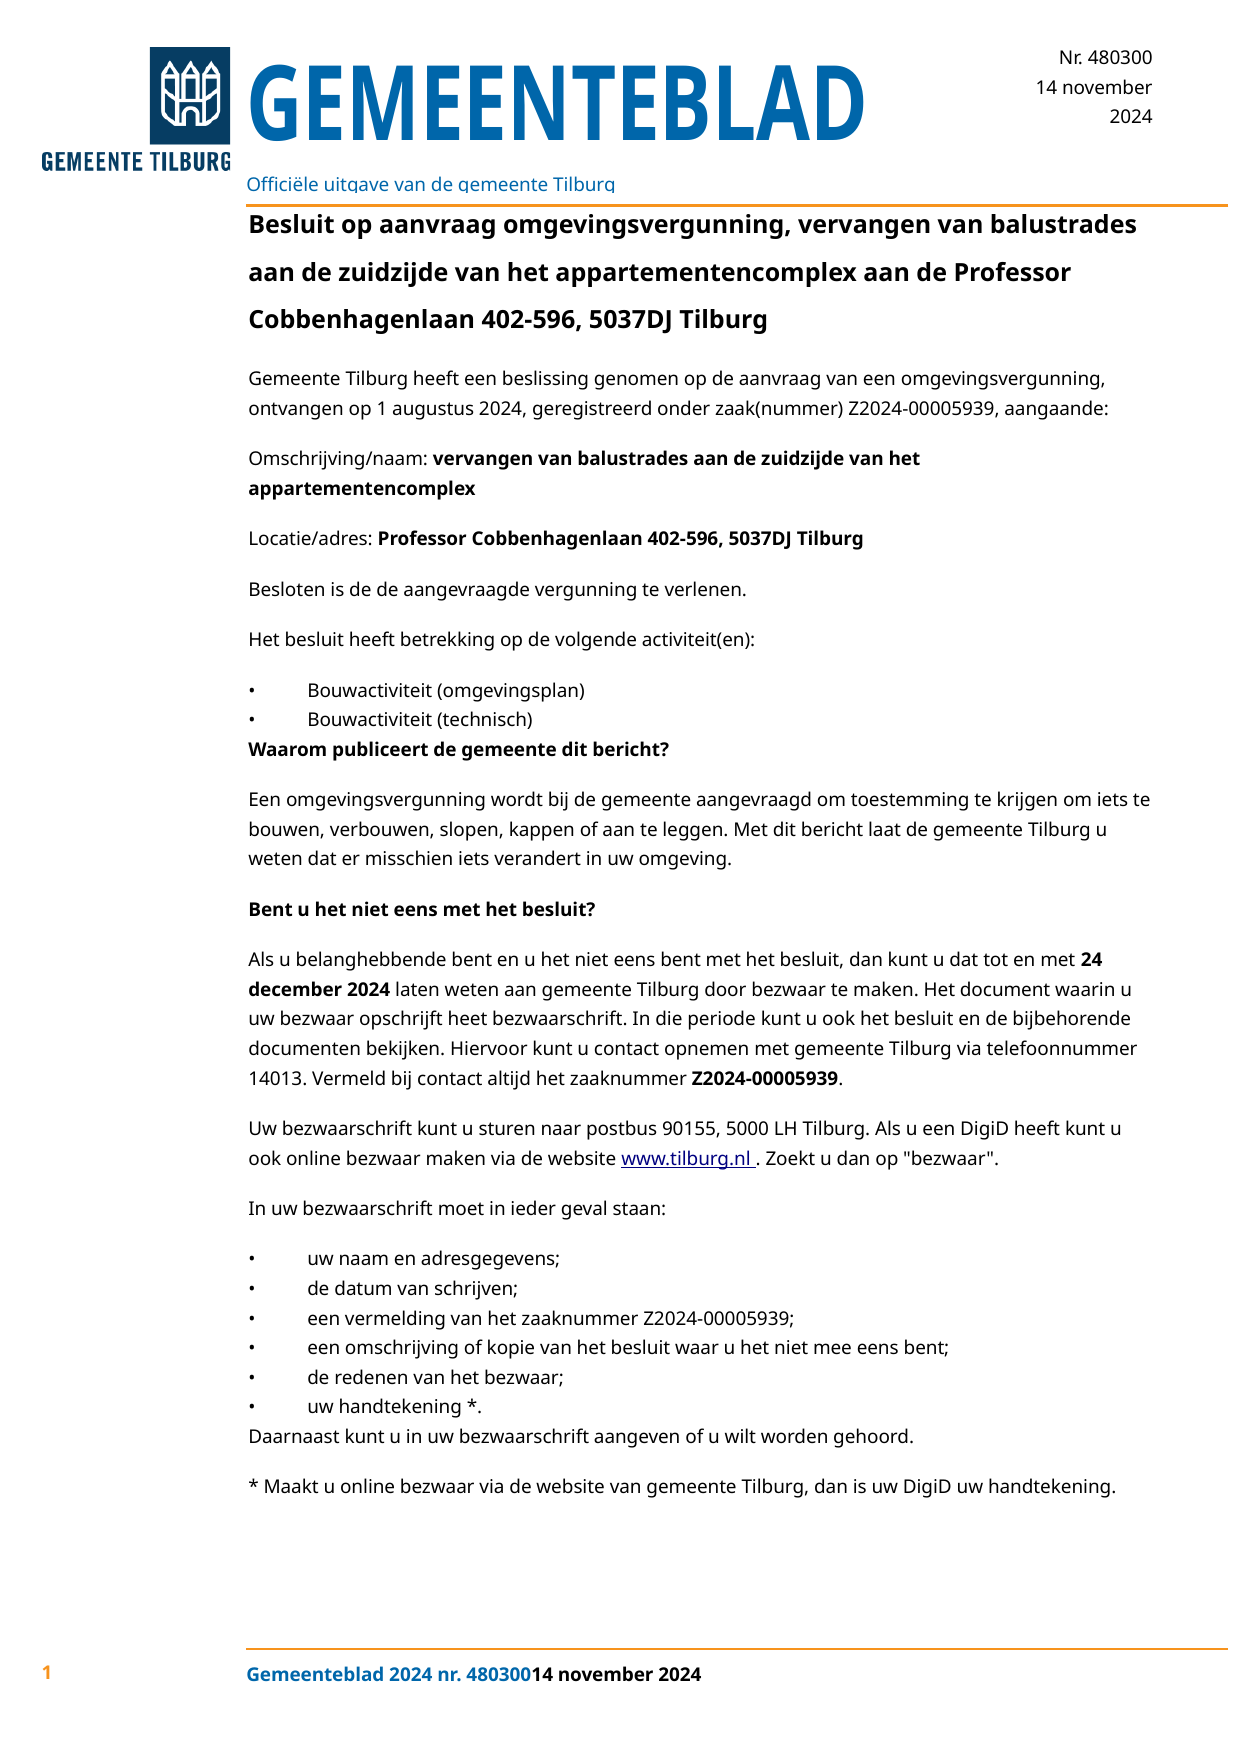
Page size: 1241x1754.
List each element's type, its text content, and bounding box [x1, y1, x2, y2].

text Het besluit heeft betrekking op de volgende activiteit(en): [248, 626, 1152, 652]
list de redenen van het bezwaar; [248, 1364, 1152, 1389]
text Gemeente Tilburg heeft een beslissing genomen op de aanvraag van een omgevingsvergunning, ontvangen op 1 augustus 2024, geregistreerd onder zaak(nummer) Z2024-00005939, aangaande: [248, 366, 1152, 421]
text Bent u het niet eens met het besluit? [248, 896, 1152, 922]
list de datum van schrijven; [248, 1275, 1152, 1301]
list uw handtekening *. [248, 1393, 1152, 1419]
list uw naam en adresgegevens; [248, 1246, 1152, 1271]
text Daarnaast kunt u in uw bezwaarschrift aangeven of u wilt worden gehoord. [248, 1423, 1152, 1449]
picture [41, 47, 231, 172]
text Besloten is de de aangevraagde vergunning te verlenen. [248, 576, 1152, 602]
text Waarom publiceert de gemeente dit bericht? [248, 736, 1152, 762]
text Locatie/adres: Professor Cobbenhagenlaan 402-596, 5037DJ Tilburg [248, 526, 1152, 551]
text In uw bezwaarschrift moet in ieder geval staan: [248, 1195, 1152, 1221]
text * Maakt u online bezwaar via de website van gemeente Tilburg, dan is uw DigiD uw handtekening. [248, 1473, 1152, 1499]
list een omschrijving of kopie van het besluit waar u het niet mee eens bent; [248, 1334, 1152, 1360]
text Uw bezwaarschrift kunt u sturen naar postbus 90155, 5000 LH Tilburg. Als u een DigiD heeft kunt u ook online bezwaar maken via de website www.tilburg.nl . Zoekt u dan op "bezwaar". [248, 1115, 1152, 1170]
text Een omgevingsvergunning wordt bij de gemeente aangevraagd om toestemming te krijgen om iets te bouwen, verbouwen, slopen, kappen of aan te leggen. Met dit bericht laat de gemeente Tilburg u weten dat er misschien iets verandert in uw omgeving. [248, 786, 1152, 871]
list Bouwactiviteit (omgevingsplan) [248, 677, 1152, 702]
text Als u belanghebbende bent en u het niet eens bent met het besluit, dan kunt u dat tot en met 24 december 2024 laten weten aan gemeente Tilburg door bezwaar te maken. Het document waarin u uw bezwaar opschrijft heet bezwaarschrift. In die periode kunt u ook het besluit en de bijbehorende documenten bekijken. Hiervoor kunt u contact opnemen met gemeente Tilburg via telefoonnummer 14013. Vermeld bij contact altijd het zaaknummer Z2024-00005939. [248, 946, 1152, 1090]
text Besluit op aanvraag omgevingsvergunning, vervangen van balustrades aan de zuidzijde van het appartementencomplex aan de Professor Cobbenhagenlaan 402-596, 5037DJ Tilburg [248, 207, 1152, 336]
list Bouwactiviteit (technisch) [248, 706, 1152, 732]
text Omschrijving/naam: vervangen van balustrades aan de zuidzijde van het appartementencomplex [248, 446, 1152, 501]
list een vermelding van het zaaknummer Z2024-00005939; [248, 1305, 1152, 1330]
